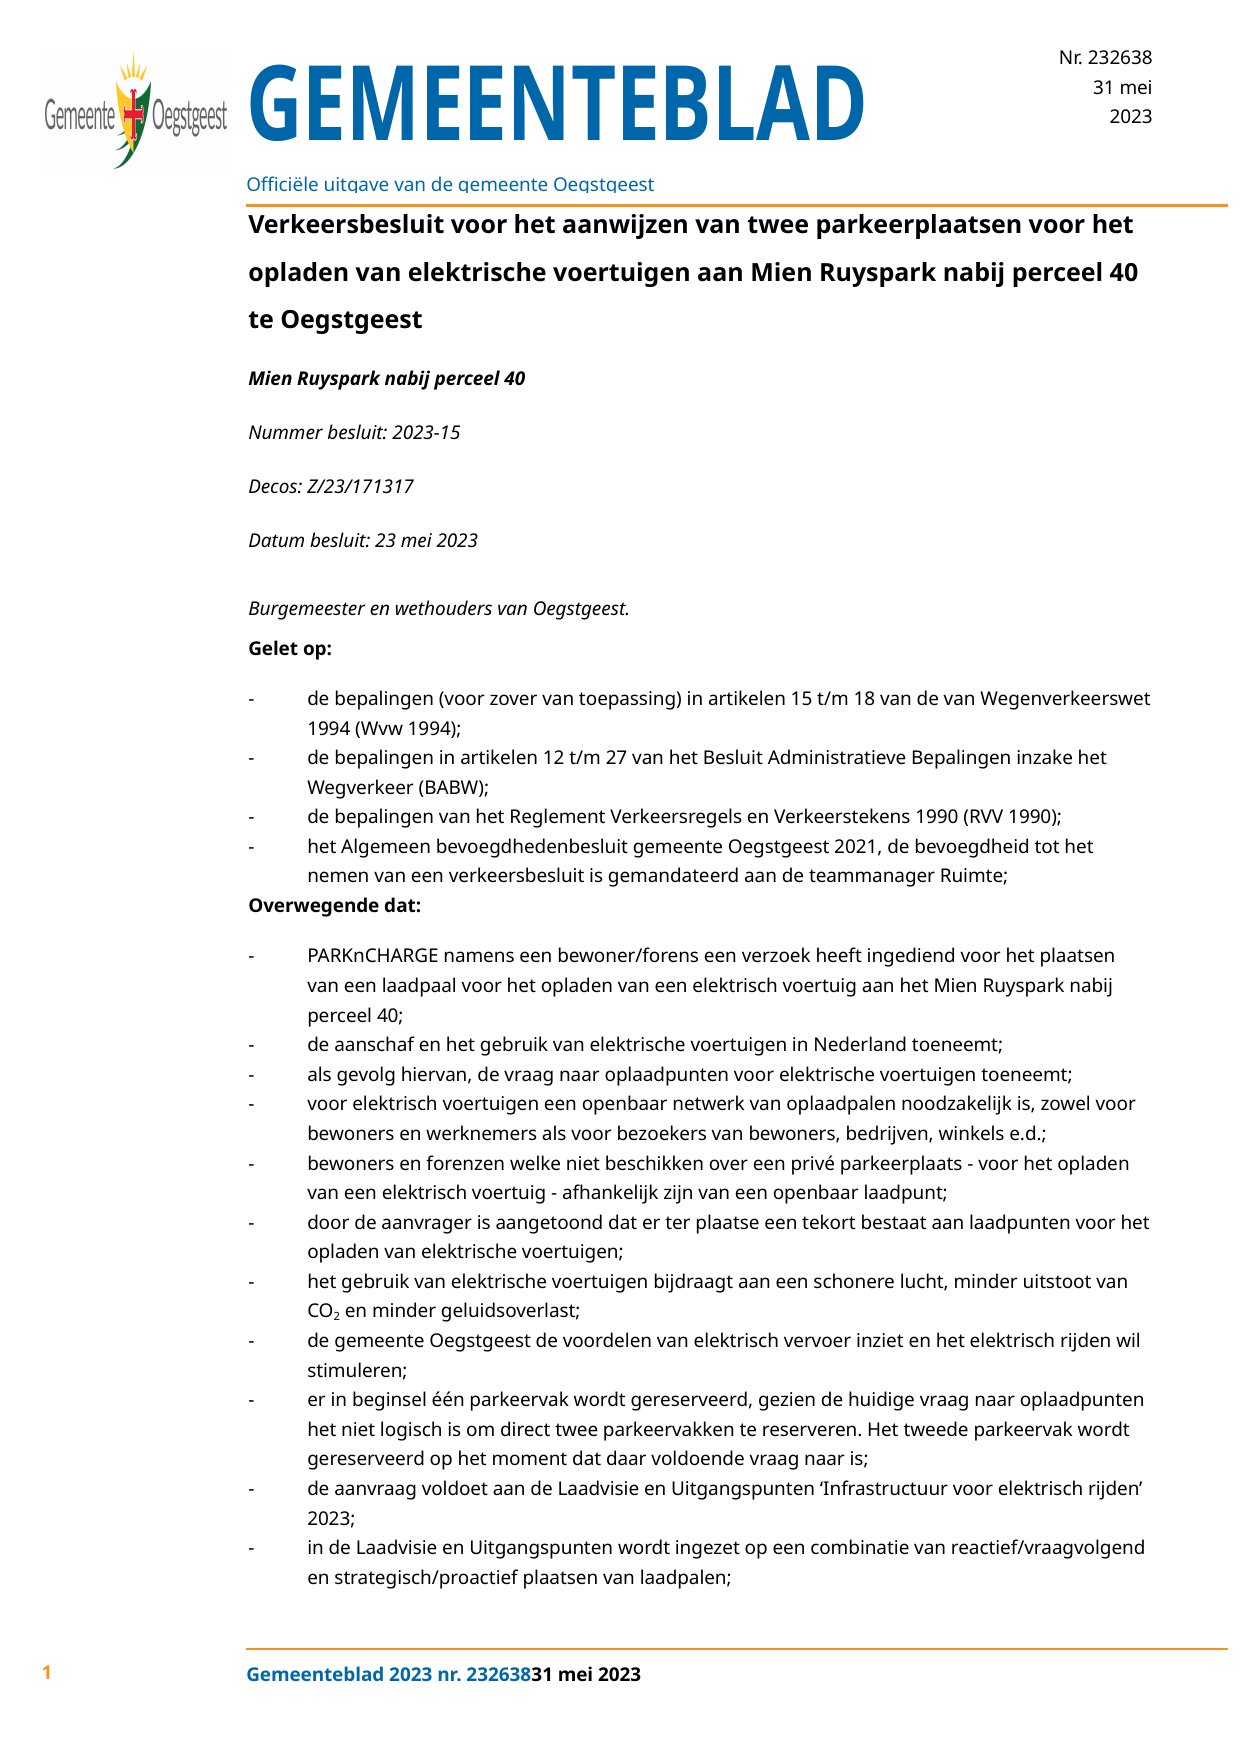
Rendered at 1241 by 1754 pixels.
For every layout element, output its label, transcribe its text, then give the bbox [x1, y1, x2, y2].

text Burgemeester en wethouders van Oegstgeest. [248, 595, 1152, 621]
list voor elektrisch voertuigen een openbaar netwerk van oplaadpalen noodzakelijk is, zowel voor bewoners en werknemers als voor bezoekers van bewoners, bedrijven, winkels e.d.; [248, 1091, 1152, 1146]
list de aanschaf en het gebruik van elektrische voertuigen in Nederland toeneemt; [248, 1031, 1152, 1057]
list de gemeente Oegstgeest de voordelen van elektrisch vervoer inziet en het elektrisch rijden wil stimuleren; [248, 1327, 1152, 1382]
list de bepalingen van het Reglement Verkeersregels en Verkeerstekens 1990 (RVV 1990); [248, 803, 1152, 829]
text Nummer besluit: 2023-15 [248, 419, 1152, 445]
text Overwegende dat: [248, 892, 1152, 918]
list er in beginsel één parkeervak wordt gereserveerd, gezien de huidige vraag naar oplaadpunten het niet logisch is om direct twee parkeervakken te reserveren. Het tweede parkeervak wordt gereserveerd op het moment dat daar voldoende vraag naar is; [248, 1386, 1152, 1471]
list de bepalingen (voor zover van toepassing) in artikelen 15 t/m 18 van de van Wegenverkeerswet 1994 (Wvw 1994); [248, 685, 1152, 740]
list het Algemeen bevoegdhedenbesluit gemeente Oegstgeest 2021, de bevoegdheid tot het nemen van een verkeersbesluit is gemandateerd aan de teammanager Ruimte; [248, 833, 1152, 888]
list PARKnCHARGE namens een bewoner/forens een verzoek heeft ingediend voor het plaatsen van een laadpaal voor het opladen van een elektrisch voertuig aan het Mien Ruyspark nabij perceel 40; [248, 943, 1152, 1027]
list de aanvraag voldoet aan de Laadvisie en Uitgangspunten ‘Infrastructuur voor elektrisch rijden’ 2023; [248, 1475, 1152, 1530]
picture [41, 47, 231, 172]
list de bepalingen in artikelen 12 t/m 27 van het Besluit Administratieve Bepalingen inzake het Wegverkeer (BABW); [248, 744, 1152, 799]
text Verkeersbesluit voor het aanwijzen van twee parkeerplaatsen voor het opladen van elektrische voertuigen aan Mien Ruyspark nabij perceel 40 te Oegstgeest [248, 207, 1152, 336]
list als gevolg hiervan, de vraag naar oplaadpunten voor elektrische voertuigen toeneemt; [248, 1061, 1152, 1087]
list in de Laadvisie en Uitgangspunten wordt ingezet op een combinatie van reactief/vraagvolgend en strategisch/proactief plaatsen van laadpalen; [248, 1534, 1152, 1589]
list het gebruik van elektrische voertuigen bijdraagt aan een schonere lucht, minder uitstoot van CO2 en minder geluidsoverlast; [248, 1268, 1152, 1323]
text Gelet op: [248, 635, 1152, 660]
text Decos: Z/23/171317 [248, 474, 1152, 499]
list bewoners en forenzen welke niet beschikken over een privé parkeerplaats - voor het opladen van een elektrisch voertuig - afhankelijk zijn van een openbaar laadpunt; [248, 1150, 1152, 1205]
text Mien Ruyspark nabij perceel 40 [248, 366, 1152, 391]
list door de aanvrager is aangetoond dat er ter plaatse een tekort bestaat aan laadpunten voor het opladen van elektrische voertuigen; [248, 1209, 1152, 1264]
text Datum besluit: 23 mei 2023 [248, 528, 1152, 553]
